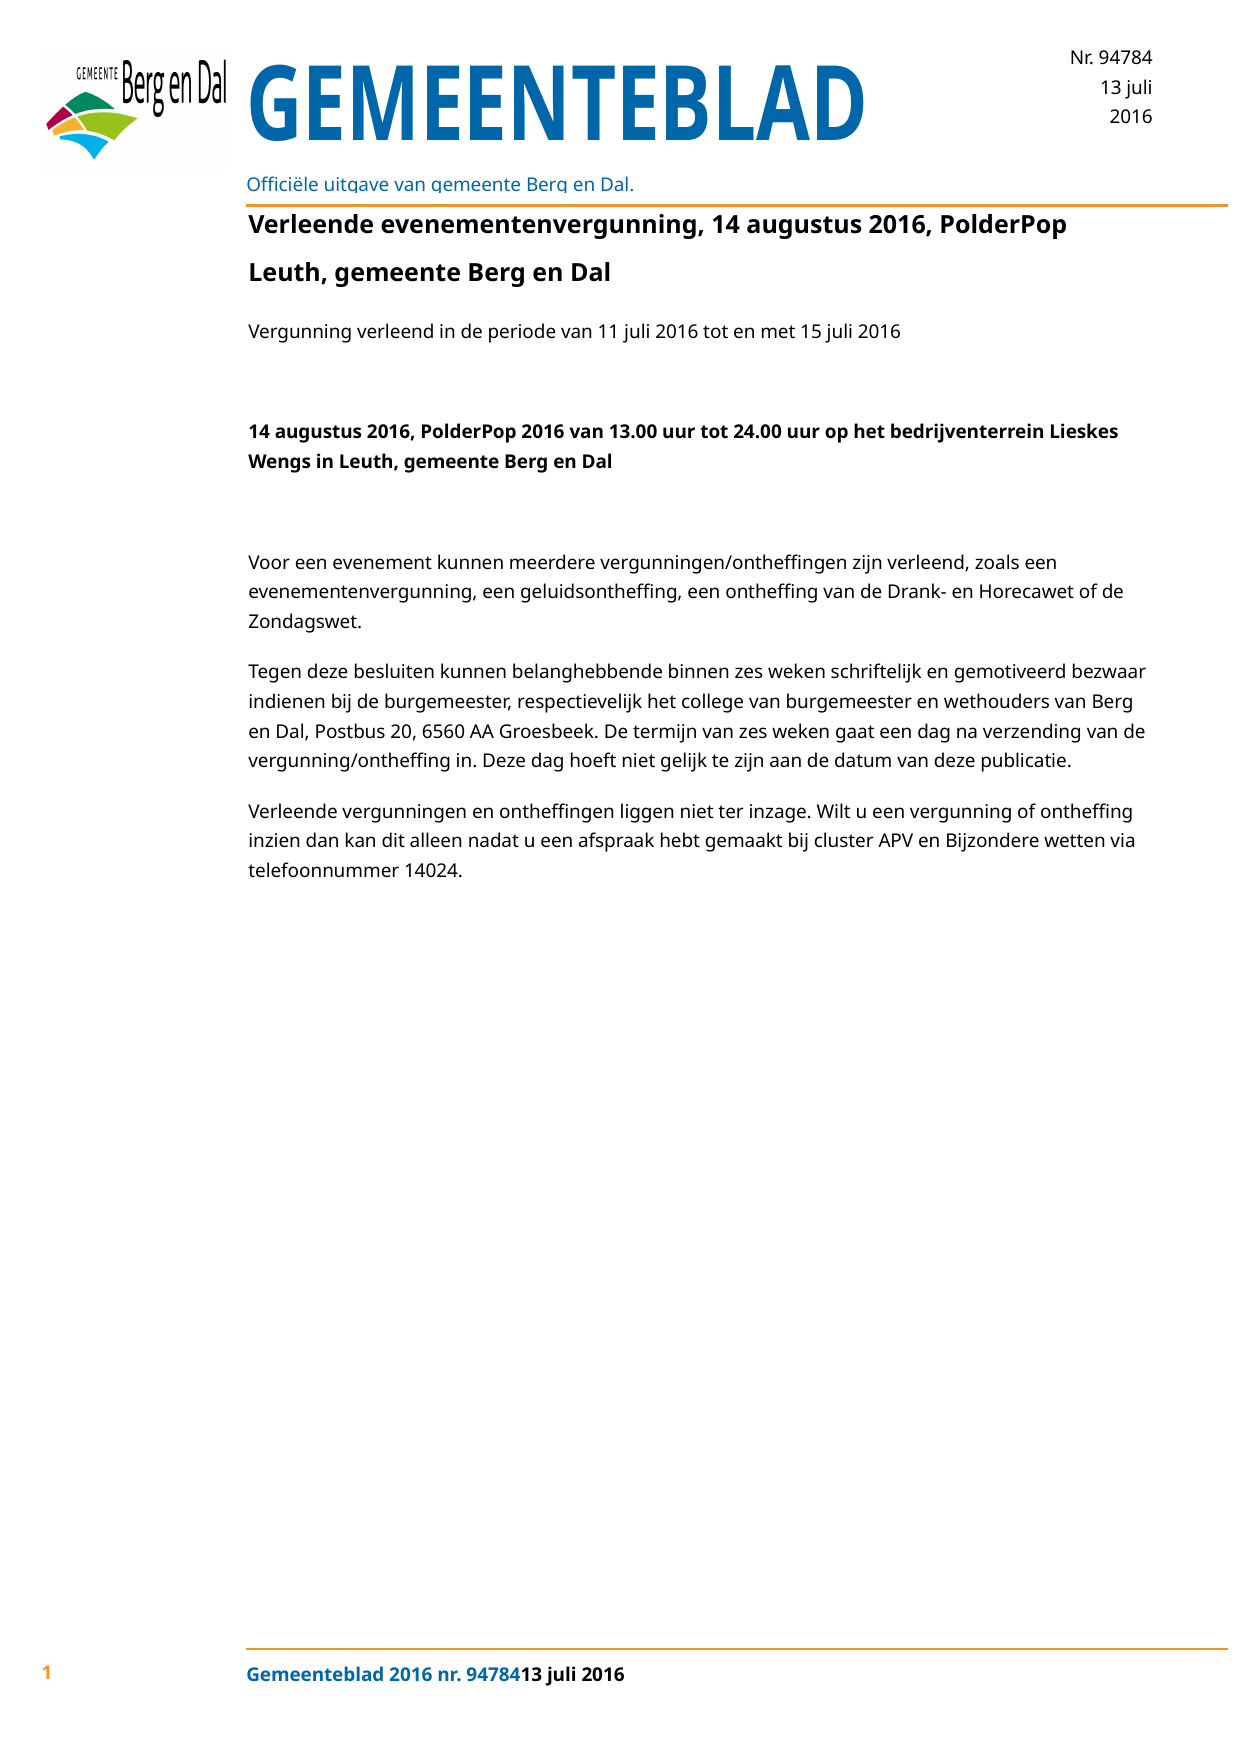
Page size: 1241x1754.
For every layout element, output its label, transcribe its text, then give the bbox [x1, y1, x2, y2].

text Verleende vergunningen en ontheffingen liggen niet ter inzage. Wilt u een vergunning of ontheffing inzien dan kan dit alleen nadat u een afspraak hebt gemaakt bij cluster APV en Bijzondere wetten via telefoonnummer 14024. [248, 798, 1152, 883]
text Tegen deze besluiten kunnen belanghebbende binnen zes weken schriftelijk en gemotiveerd bezwaar indienen bij de burgemeester, respectievelijk het college van burgemeester en wethouders van Berg en Dal, Postbus 20, 6560 AA Groesbeek. De termijn van zes weken gaat een dag na verzending van de vergunning/ontheffing in. Deze dag hoeft niet gelijk te zijn aan de datum van deze publicatie. [248, 659, 1152, 773]
text 14 augustus 2016, PolderPop 2016 van 13.00 uur tot 24.00 uur op het bedrijventerrein Lieskes Wengs in Leuth, gemeente Berg en Dal [248, 419, 1152, 474]
picture [41, 47, 231, 172]
text Verleende evenementenvergunning, 14 augustus 2016, PolderPop Leuth, gemeente Berg en Dal [248, 207, 1152, 288]
text Voor een evenement kunnen meerdere vergunningen/ontheffingen zijn verleend, zoals een evenementenvergunning, een geluidsontheffing, een ontheffing van de Drank- en Horecawet of de Zondagswet. [248, 549, 1152, 634]
text Vergunning verleend in de periode van 11 juli 2016 tot en met 15 juli 2016 [248, 318, 1152, 344]
